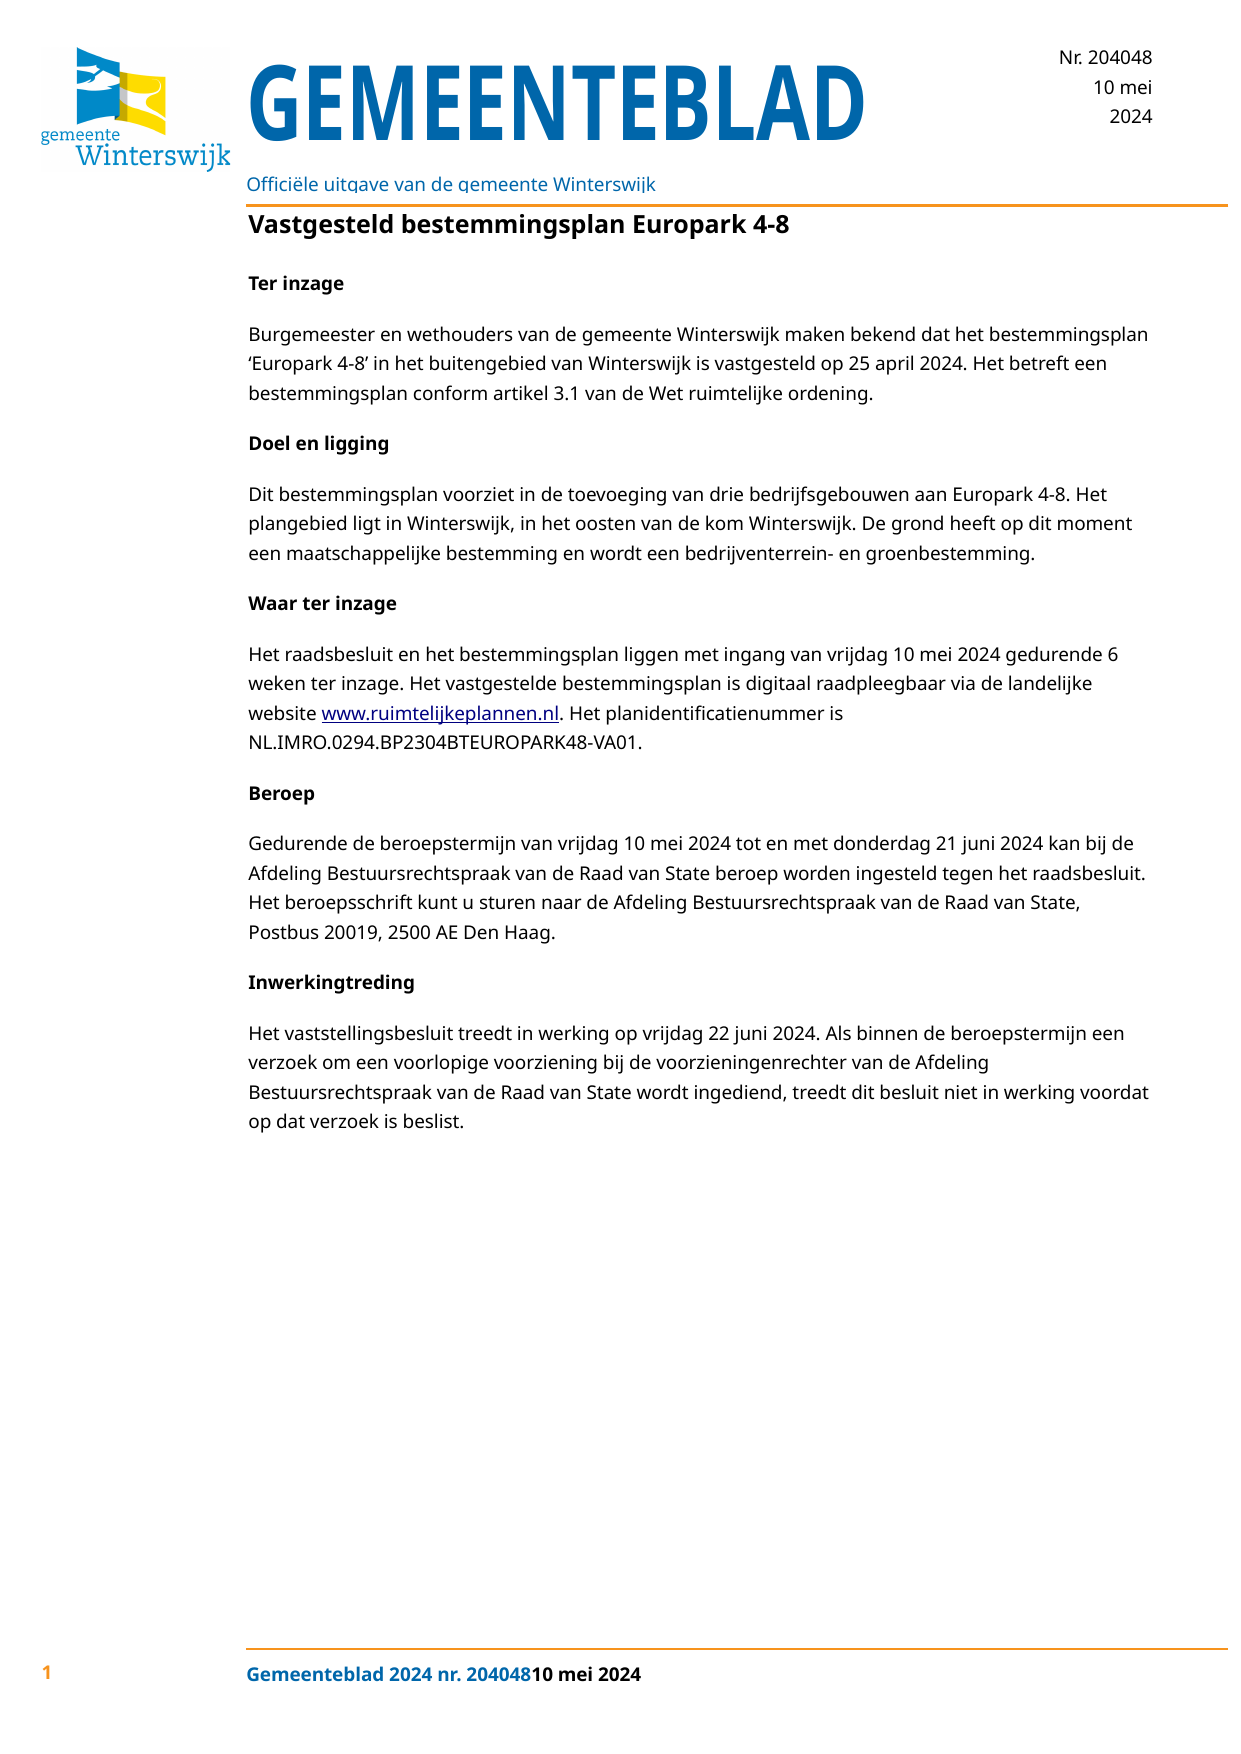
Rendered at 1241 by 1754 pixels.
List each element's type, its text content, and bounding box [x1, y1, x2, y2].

text Het vaststellingsbesluit treedt in werking op vrijdag 22 juni 2024. Als binnen de beroepstermijn een verzoek om een voorlopige voorziening bij de voorzieningenrechter van de Afdeling Bestuursrechtspraak van de Raad van State wordt ingediend, treedt dit besluit niet in werking voordat op dat verzoek is beslist. [248, 1020, 1152, 1134]
picture [225, 153, 231, 162]
picture [41, 47, 231, 172]
text Beroep [248, 780, 1152, 806]
text Gedurende de beroepstermijn van vrijdag 10 mei 2024 tot en met donderdag 21 juni 2024 kan bij de Afdeling Bestuursrechtspraak van de Raad van State beroep worden ingesteld tegen het raadsbesluit. Het beroepsschrift kunt u sturen naar de Afdeling Bestuursrechtspraak van de Raad van State, Postbus 20019, 2500 AE Den Haag. [248, 830, 1152, 945]
text Doel en ligging [248, 430, 1152, 456]
text Inwerkingtreding [248, 969, 1152, 995]
text Waar ter inzage [248, 590, 1152, 616]
text Het raadsbesluit en het bestemmingsplan liggen met ingang van vrijdag 10 mei 2024 gedurende 6 weken ter inzage. Het vastgestelde bestemmingsplan is digitaal raadpleegbaar via de landelijke website www.ruimtelijkeplannen.nl. Het planidentificatienummer is NL.IMRO.0294.BP2304BTEUROPARK48-VA01. [248, 641, 1152, 755]
text Ter inzage [248, 270, 1152, 296]
text Vastgesteld bestemmingsplan Europark 4-8 [248, 207, 1152, 241]
text Dit bestemmingsplan voorziet in de toevoeging van drie bedrijfsgebouwen aan Europark 4-8. Het plangebied ligt in Winterswijk, in het oosten van de kom Winterswijk. De grond heeft op dit moment een maatschappelijke bestemming en wordt een bedrijventerrein- en groenbestemming. [248, 481, 1152, 566]
text Burgemeester en wethouders van de gemeente Winterswijk maken bekend dat het bestemmingsplan ‘Europark 4-8’ in het buitengebied van Winterswijk is vastgesteld op 25 april 2024. Het betreft een bestemmingsplan conform artikel 3.1 van de Wet ruimtelijke ordening. [248, 321, 1152, 406]
